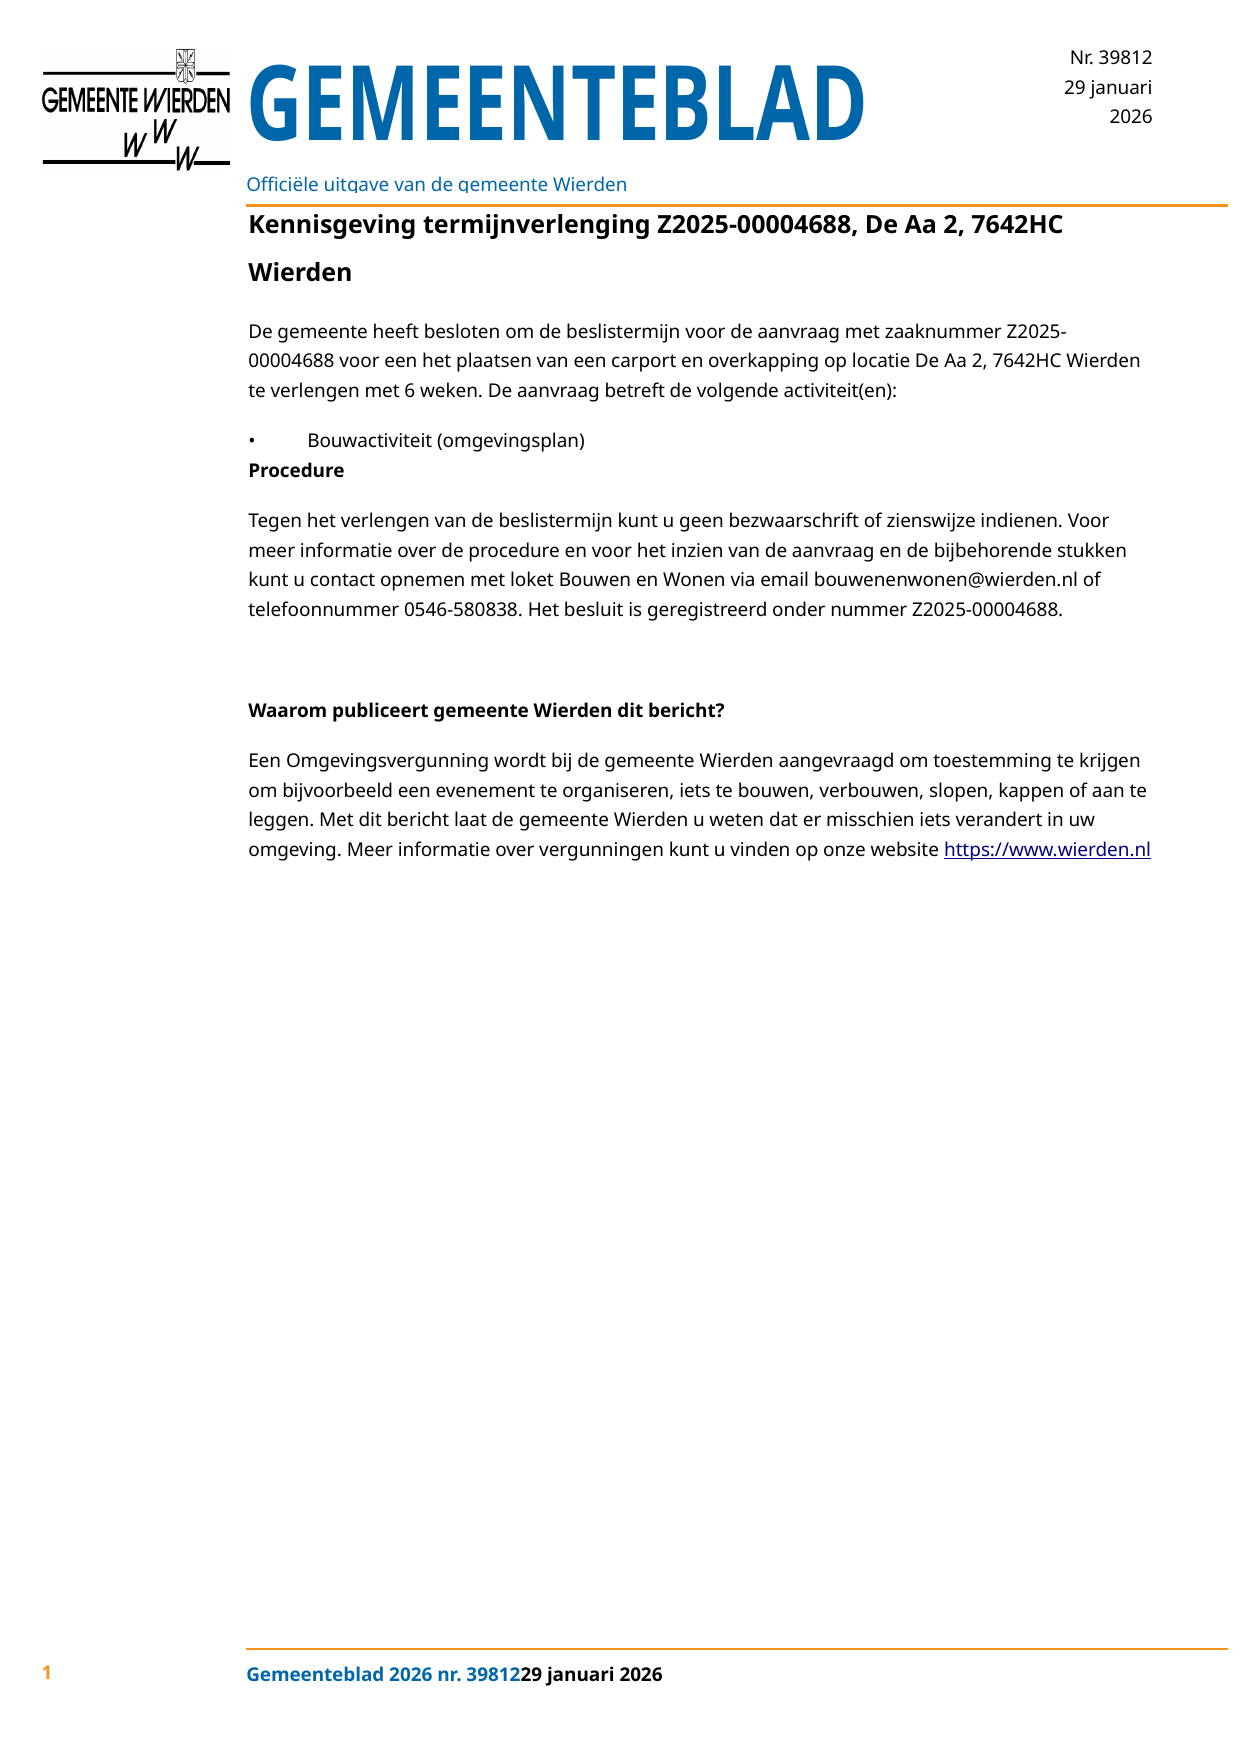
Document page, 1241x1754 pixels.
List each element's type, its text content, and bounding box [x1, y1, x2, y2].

text Tegen het verlengen van de beslistermijn kunt u geen bezwaarschrift of zienswijze indienen. Voor meer informatie over de procedure en voor het inzien van de aanvraag en de bijbehorende stukken kunt u contact opnemen met loket Bouwen en Wonen via email bouwenenwonen@wierden.nl of telefoonnummer 0546-580838. Het besluit is geregistreerd onder nummer Z2025-00004688. [248, 507, 1152, 622]
text Kennisgeving termijnverlenging Z2025-00004688, De Aa 2, 7642HC Wierden [248, 207, 1152, 288]
text Een Omgevingsvergunning wordt bij de gemeente Wierden aangevraagd om toestemming te krijgen om bijvoorbeeld een evenement te organiseren, iets te bouwen, verbouwen, slopen, kappen of aan te leggen. Met dit bericht laat de gemeente Wierden u weten dat er misschien iets verandert in uw omgeving. Meer informatie over vergunningen kunt u vinden op onze website https://www.wierden.nl [248, 747, 1152, 862]
text De gemeente heeft besloten om de beslistermijn voor de aanvraag met zaaknummer Z2025-00004688 voor een het plaatsen van een carport en overkapping op locatie De Aa 2, 7642HC Wierden te verlengen met 6 weken. De aanvraag betreft de volgende activiteit(en): [248, 318, 1152, 403]
list Bouwactiviteit (omgevingsplan) [248, 427, 1152, 453]
text Procedure [248, 457, 1152, 483]
picture [41, 47, 231, 172]
text Waarom publiceert gemeente Wierden dit bericht? [248, 697, 1152, 723]
